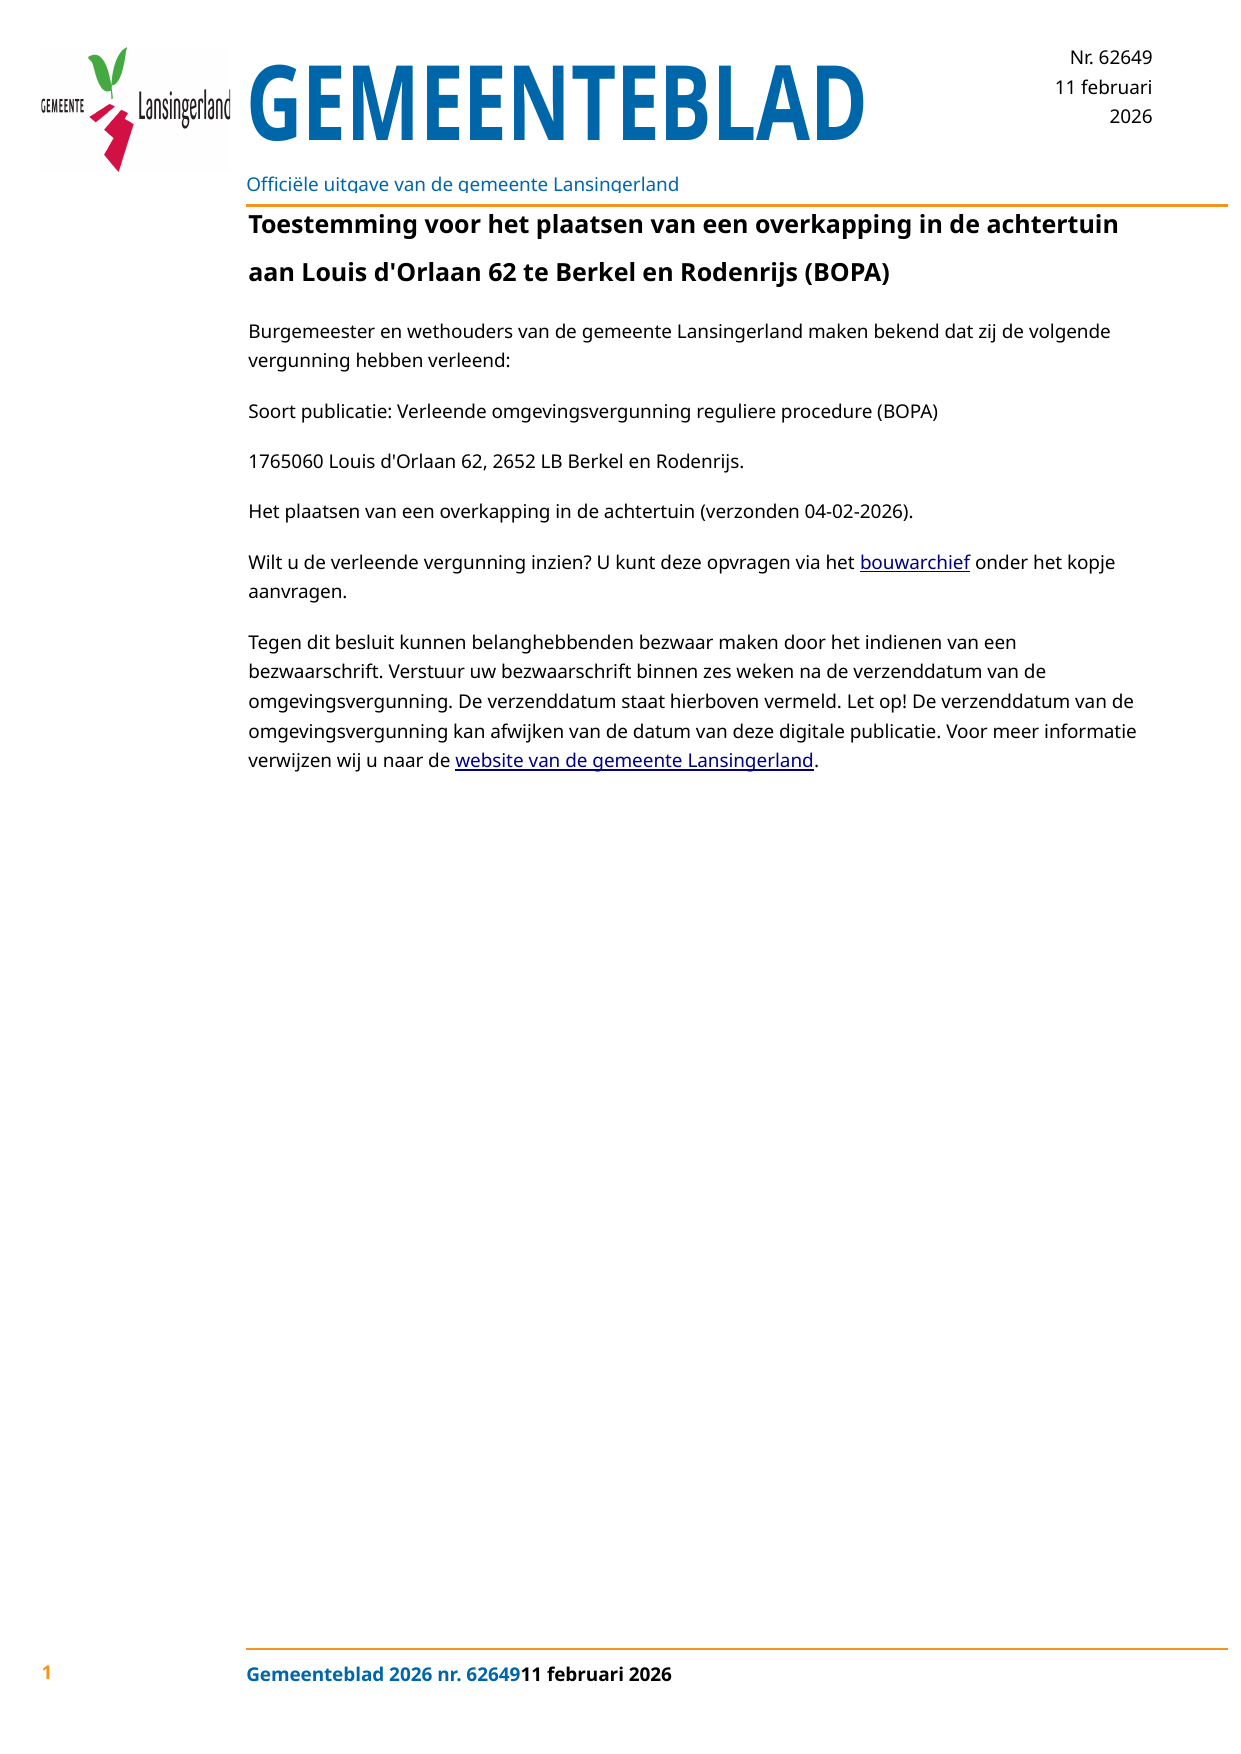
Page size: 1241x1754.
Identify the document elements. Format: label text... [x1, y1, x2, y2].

picture [41, 47, 231, 172]
text Wilt u de verleende vergunning inzien? U kunt deze opvragen via het bouwarchief onder het kopje aanvragen. [248, 549, 1152, 604]
text Toestemming voor het plaatsen van een overkapping in de achtertuin aan Louis d'Orlaan 62 te Berkel en Rodenrijs (BOPA) [248, 207, 1152, 288]
text 1765060 Louis d'Orlaan 62, 2652 LB Berkel en Rodenrijs. [248, 448, 1152, 474]
text Burgemeester en wethouders van de gemeente Lansingerland maken bekend dat zij de volgende vergunning hebben verleend: [248, 318, 1152, 373]
text Soort publicatie: Verleende omgevingsvergunning reguliere procedure (BOPA) [248, 398, 1152, 424]
text Tegen dit besluit kunnen belanghebbenden bezwaar maken door het indienen van een bezwaarschrift. Verstuur uw bezwaarschrift binnen zes weken na de verzenddatum van de omgevingsvergunning. De verzenddatum staat hierboven vermeld. Let op! De verzenddatum van de omgevingsvergunning kan afwijken van de datum van deze digitale publicatie. Voor meer informatie verwijzen wij u naar de website van de gemeente Lansingerland. [248, 629, 1152, 773]
text Het plaatsen van een overkapping in de achtertuin (verzonden 04-02-2026). [248, 499, 1152, 524]
